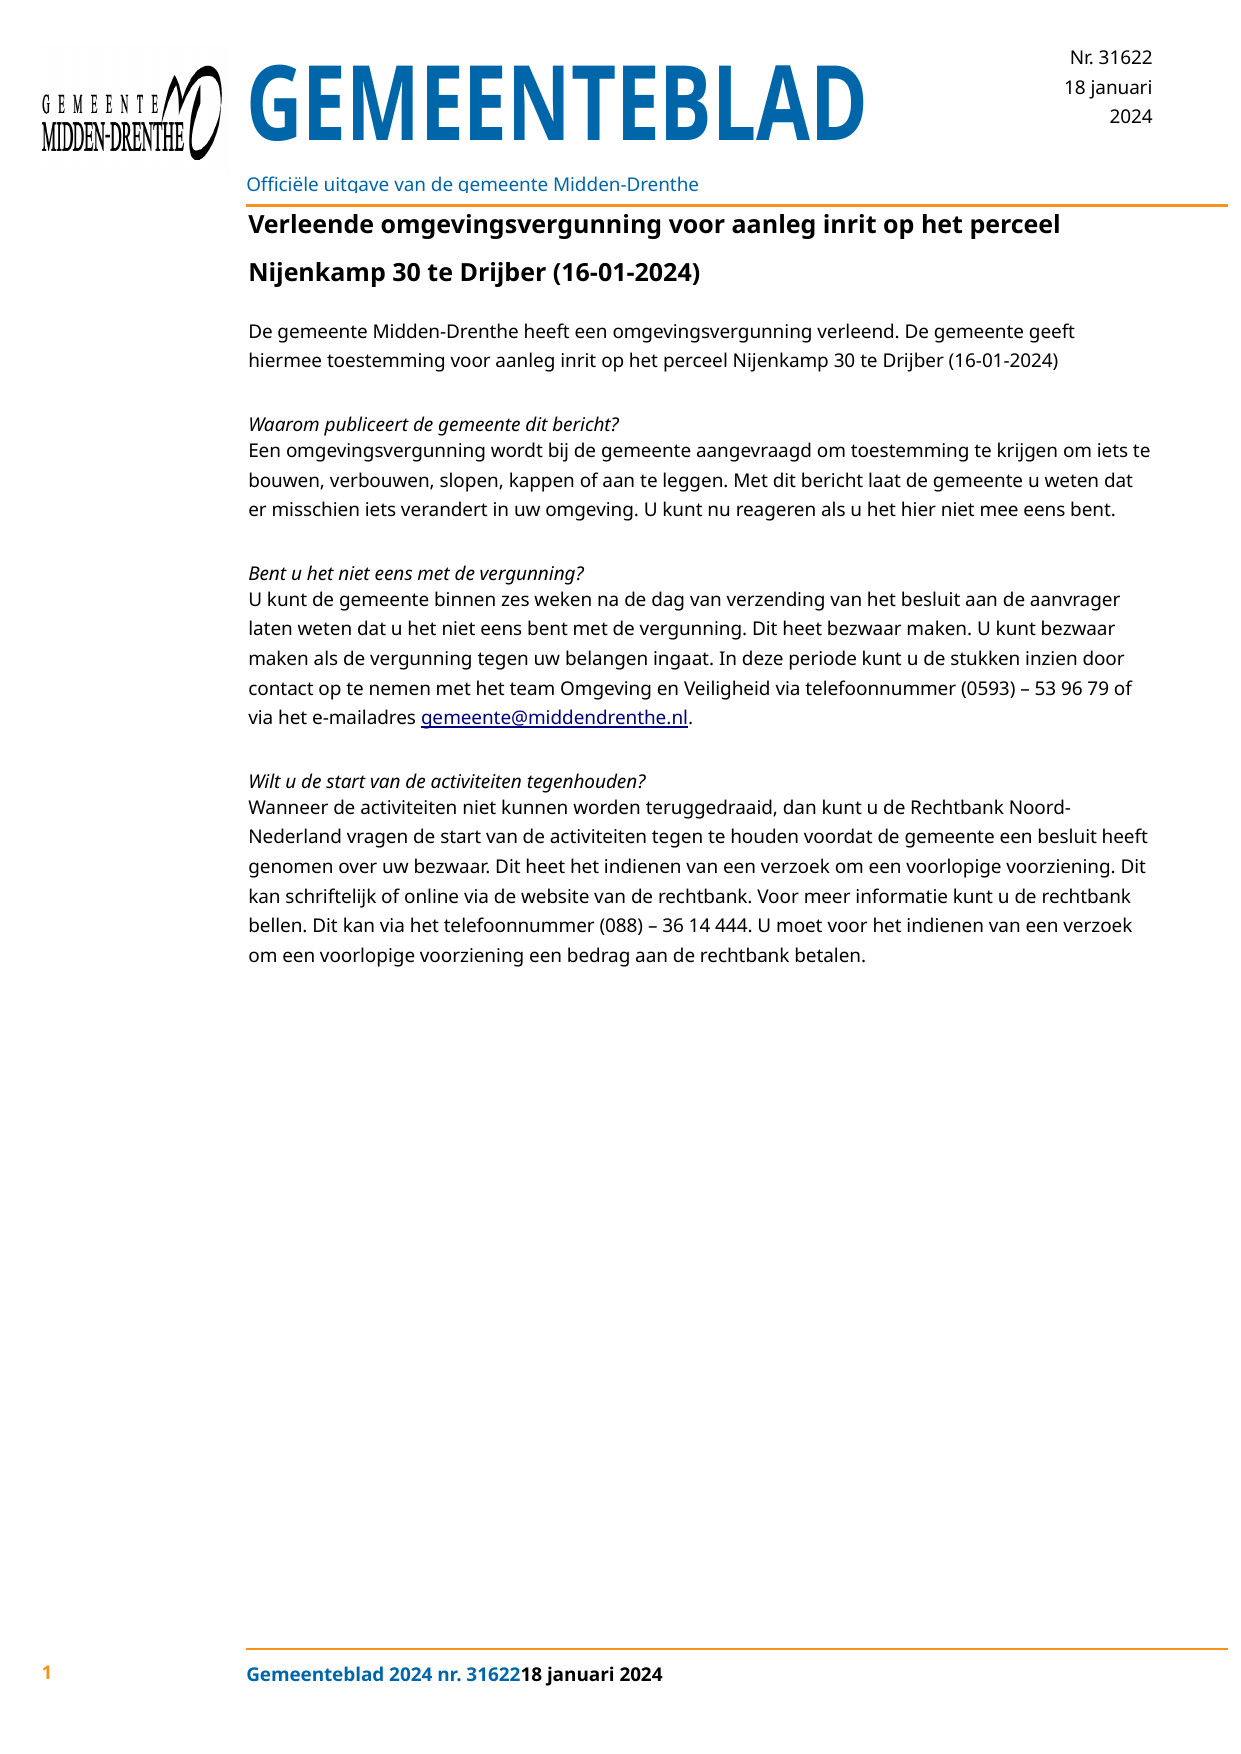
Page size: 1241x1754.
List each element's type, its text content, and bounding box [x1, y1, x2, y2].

text Bent u het niet eens met de vergunning? [248, 560, 1152, 586]
text Een omgevingsvergunning wordt bij de gemeente aangevraagd om toestemming te krijgen om iets te bouwen, verbouwen, slopen, kappen of aan te leggen. Met dit bericht laat de gemeente u weten dat er misschien iets verandert in uw omgeving. U kunt nu reageren als u het hier niet mee eens bent. [248, 437, 1152, 522]
text Wilt u de start van de activiteiten tegenhouden? [248, 768, 1152, 794]
text De gemeente Midden-Drenthe heeft een omgevingsvergunning verleend. De gemeente geeft hiermee toestemming voor aanleg inrit op het perceel Nijenkamp 30 te Drijber (16-01-2024) [248, 318, 1152, 373]
text U kunt de gemeente binnen zes weken na de dag van verzending van het besluit aan de aanvrager laten weten dat u het niet eens bent met de vergunning. Dit heet bezwaar maken. U kunt bezwaar maken als de vergunning tegen uw belangen ingaat. In deze periode kunt u de stukken inzien door contact op te nemen met het team Omgeving en Veiligheid via telefoonnummer (0593) – 53 96 79 of via het e-mailadres gemeente@middendrenthe.nl. [248, 586, 1152, 730]
text Waarom publiceert de gemeente dit bericht? [248, 411, 1152, 437]
picture [41, 47, 231, 172]
text Verleende omgevingsvergunning voor aanleg inrit op het perceel Nijenkamp 30 te Drijber (16-01-2024) [248, 207, 1152, 288]
text Wanneer de activiteiten niet kunnen worden teruggedraaid, dan kunt u de Rechtbank Noord-Nederland vragen de start van de activiteiten tegen te houden voordat de gemeente een besluit heeft genomen over uw bezwaar. Dit heet het indienen van een verzoek om een voorlopige voorziening. Dit kan schriftelijk of online via de website van de rechtbank. Voor meer informatie kunt u de rechtbank bellen. Dit kan via het telefoonnummer (088) – 36 14 444. U moet voor het indienen van een verzoek om een voorlopige voorziening een bedrag aan de rechtbank betalen. [248, 794, 1152, 968]
